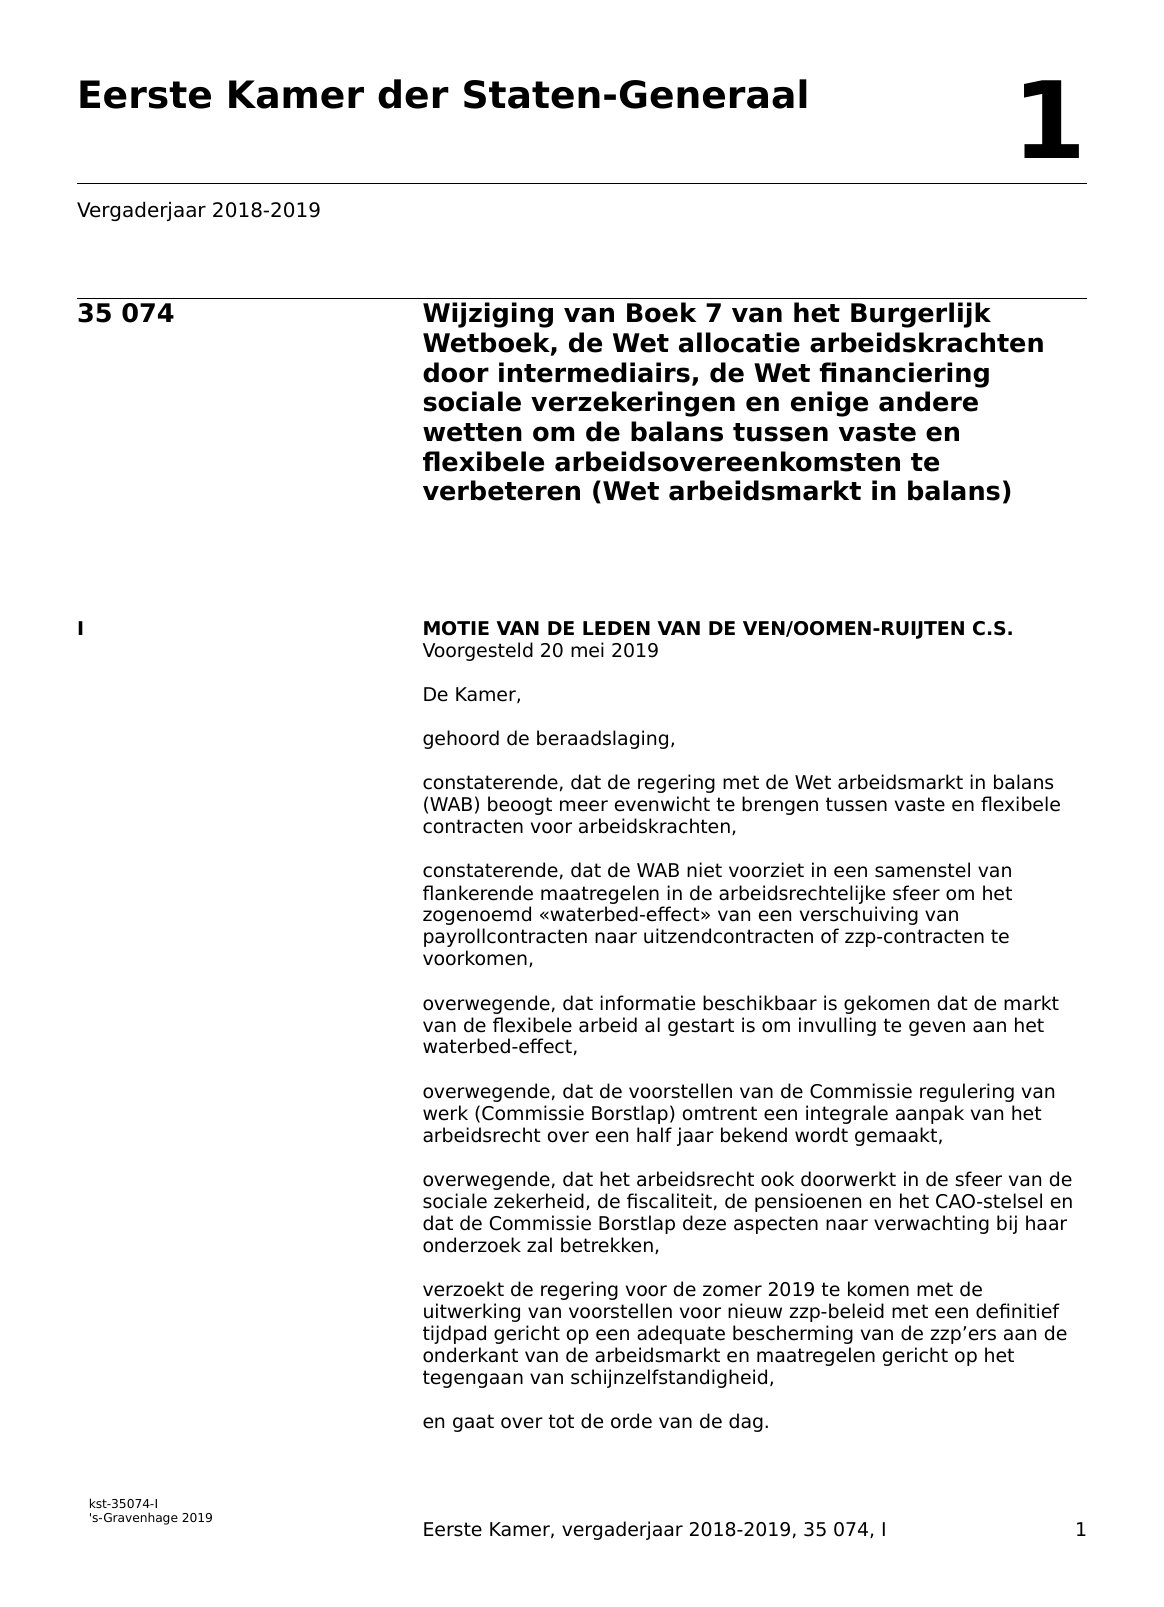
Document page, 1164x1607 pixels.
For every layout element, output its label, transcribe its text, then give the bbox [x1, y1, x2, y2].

text kst-35074-I [88, 1497, 323, 1511]
text constaterende, dat de regering met de Wet arbeidsmarkt in balans (WAB) beoogt meer evenwicht te brengen tussen vaste en flexibele contracten voor arbeidskrachten, [422, 772, 1087, 838]
table_header 1 [886, 59, 1087, 183]
subtitle 35 074 Wijziging van Boek 7 van het Burgerlijk Wetboek, de Wet allocatie arbeidskrachten door intermediairs, de Wet financiering sociale verzekeringen en enige andere wetten om de balans tussen vaste en flexibele arbeidsovereenkomsten te verbeteren (Wet arbeidsmarkt in balans) [77, 299, 1087, 507]
table_header Eerste Kamer der Staten-Generaal [77, 59, 886, 183]
text constaterende, dat de WAB niet voorziet in een samenstel van flankerende maatregelen in de arbeidsrechtelijke sfeer om het zogenoemd «waterbed-effect» van een verschuiving van payrollcontracten naar uitzendcontracten of zzp-contracten te voorkomen, [422, 860, 1087, 970]
text overwegende, dat de voorstellen van de Commissie regulering van werk (Commissie Borstlap) omtrent een integrale aanpak van het arbeidsrecht over een half jaar bekend wordt gemaakt, [422, 1081, 1087, 1147]
table_cell Vergaderjaar 2018-2019 [77, 184, 1087, 298]
text overwegende, dat het arbeidsrecht ook doorwerkt in de sfeer van de sociale zekerheid, de fiscaliteit, de pensioenen en het CAO-stelsel en dat de Commissie Borstlap deze aspecten naar verwachting bij haar onderzoek zal betrekken, [422, 1169, 1087, 1257]
text verzoekt de regering voor de zomer 2019 te komen met de uitwerking van voorstellen voor nieuw zzp-beleid met een definitief tijdpad gericht op een adequate bescherming van de zzp’ers aan de onderkant van de arbeidsmarkt en maatregelen gericht op het tegengaan van schijnzelfstandigheid, [422, 1279, 1087, 1389]
text De Kamer, [422, 684, 1087, 706]
text 's-Gravenhage 2019 [88, 1511, 323, 1525]
subtitle I MOTIE VAN DE LEDEN VAN DE VEN/OOMEN-RUIJTEN C.S. [77, 618, 1087, 640]
text gehoord de beraadslaging, [422, 728, 1087, 750]
text Voorgesteld 20 mei 2019 [422, 640, 1087, 662]
text overwegende, dat informatie beschikbaar is gekomen dat de markt van de flexibele arbeid al gestart is om invulling te geven aan het waterbed-effect, [422, 992, 1087, 1058]
text en gaat over tot de orde van de dag. [422, 1411, 1087, 1433]
